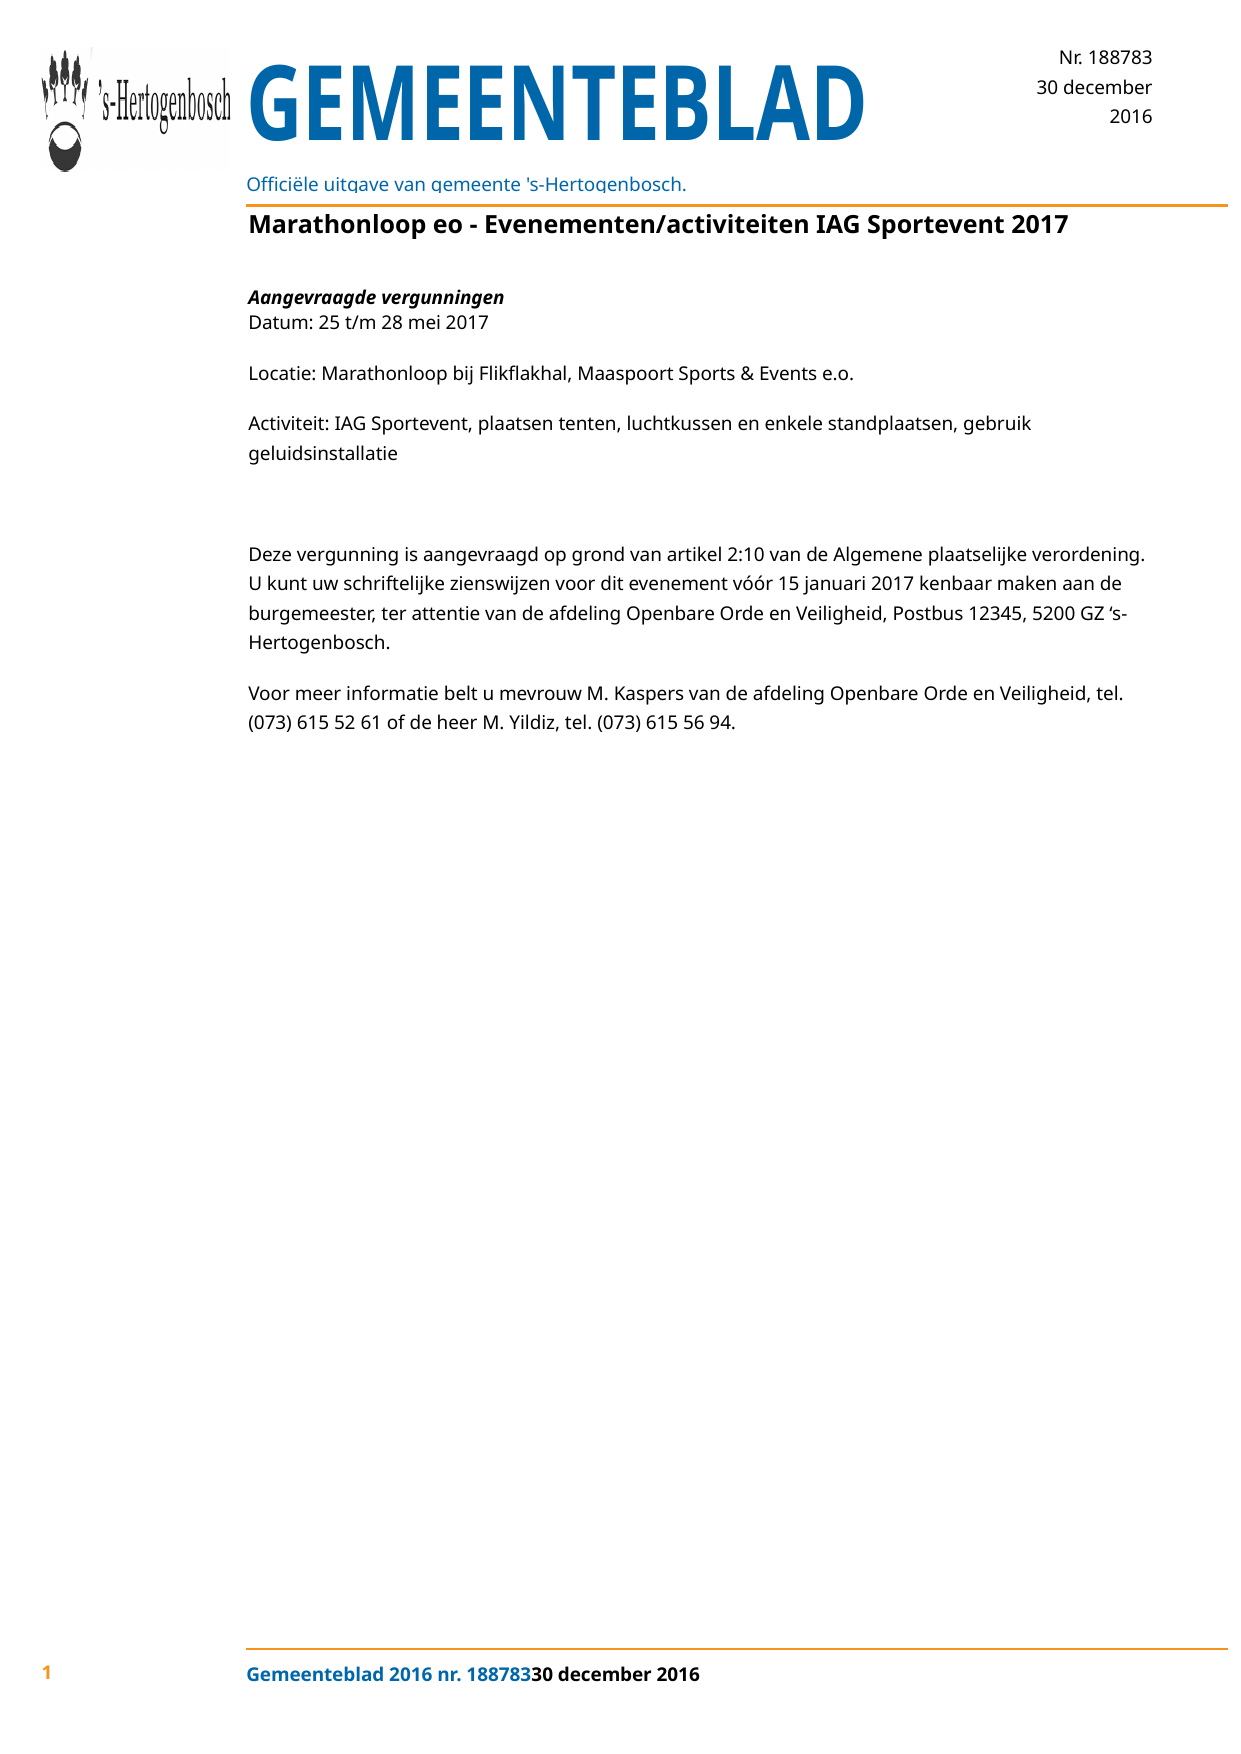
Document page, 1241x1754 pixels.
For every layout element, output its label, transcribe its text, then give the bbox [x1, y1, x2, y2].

picture [41, 47, 231, 172]
text Deze vergunning is aangevraagd op grond van artikel 2:10 van de Algemene plaatselijke verordening. U kunt uw schriftelijke zienswijzen voor dit evenement vóór 15 januari 2017 kenbaar maken aan de burgemeester, ter attentie van de afdeling Openbare Orde en Veiligheid, Postbus 12345, 5200 GZ ‘s-Hertogenbosch. [248, 541, 1152, 655]
text Aangevraagde vergunningen [248, 284, 1152, 309]
text Marathonloop eo - Evenementen/activiteiten IAG Sportevent 2017 [248, 207, 1152, 241]
text Activiteit: IAG Sportevent, plaatsen tenten, luchtkussen en enkele standplaatsen, gebruik geluidsinstallatie [248, 410, 1152, 466]
text Locatie: Marathonloop bij Flikflakhal, Maaspoort Sports & Events e.o. [248, 360, 1152, 386]
text Datum: 25 t/m 28 mei 2017 [248, 309, 1152, 335]
text Voor meer informatie belt u mevrouw M. Kaspers van de afdeling Openbare Orde en Veiligheid, tel. (073) 615 52 61 of de heer M. Yildiz, tel. (073) 615 56 94. [248, 680, 1152, 735]
